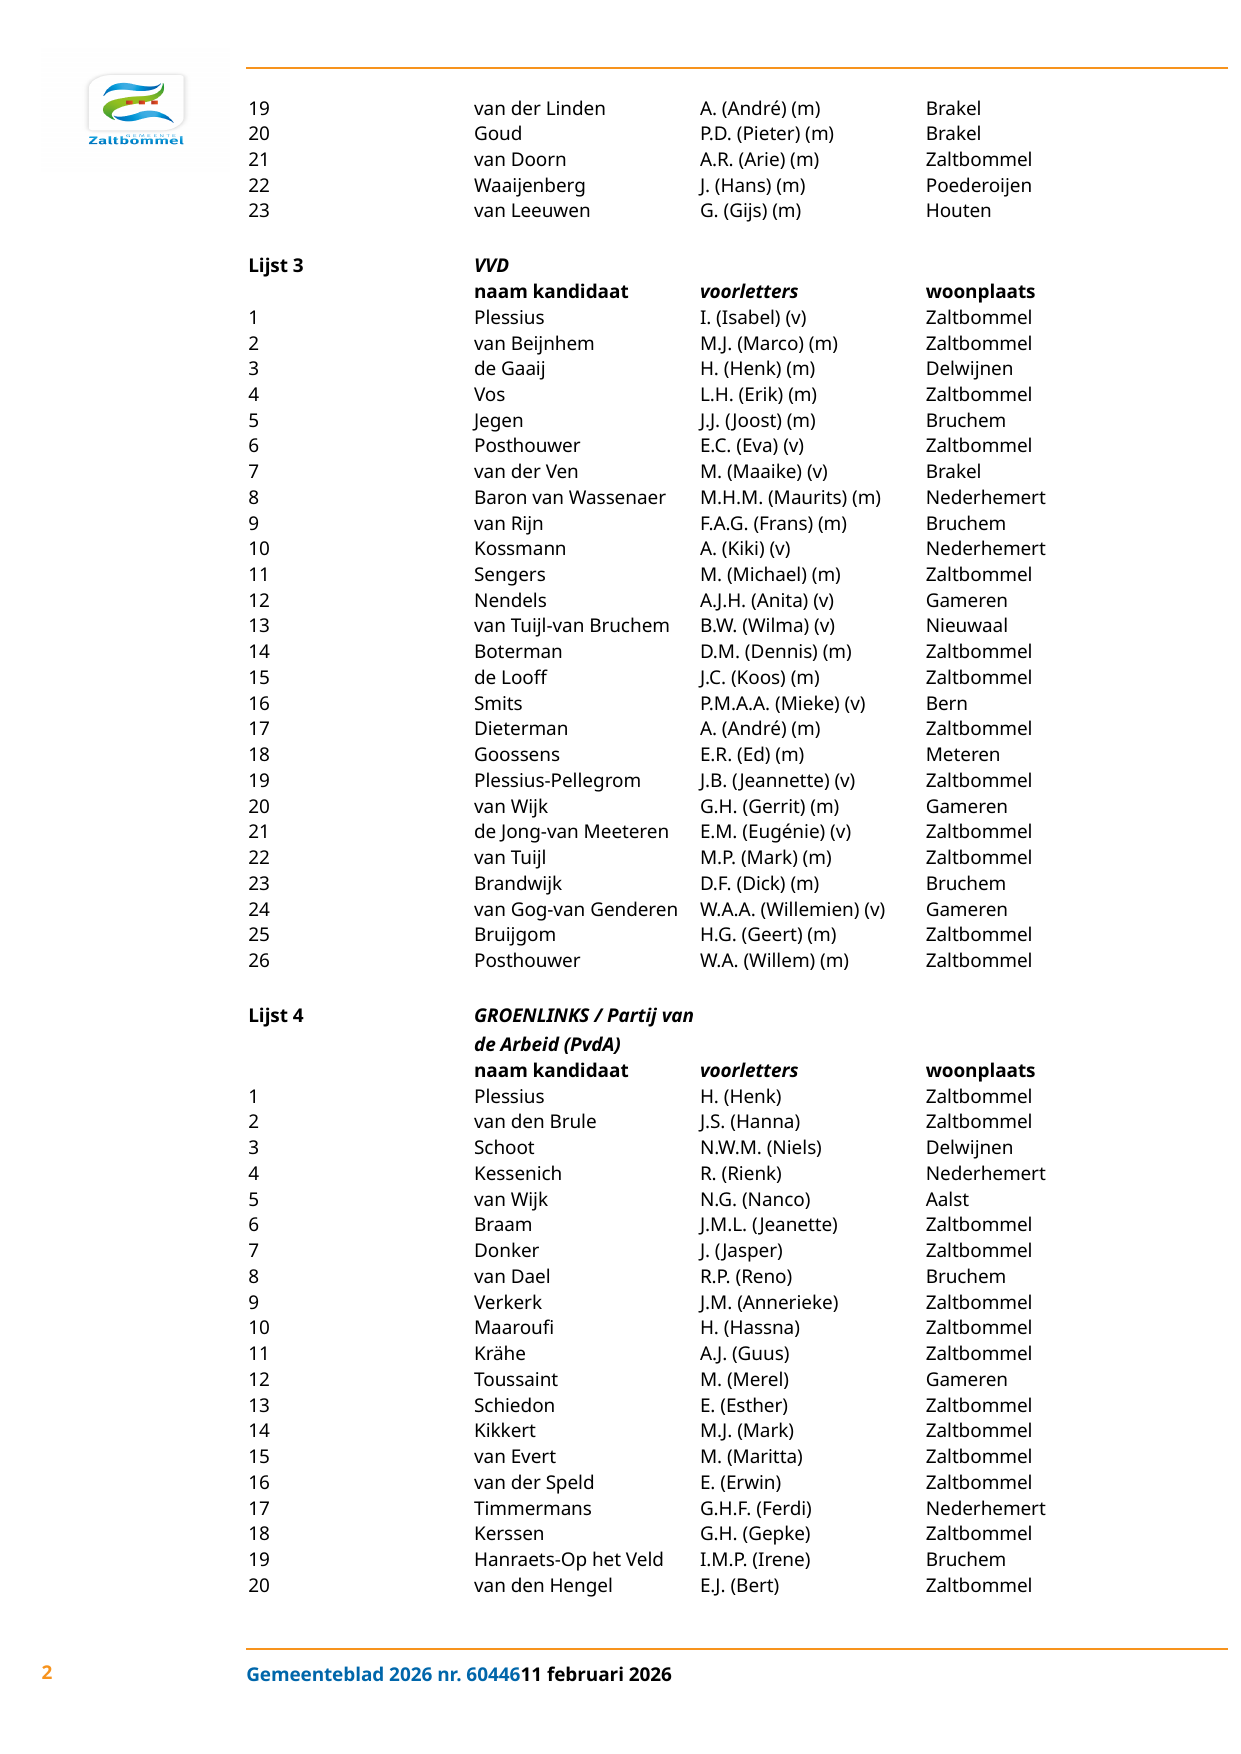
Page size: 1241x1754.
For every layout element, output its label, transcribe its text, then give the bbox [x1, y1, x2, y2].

table_cell 15 [248, 1443, 474, 1469]
table_cell Zaltbommel [926, 1109, 1152, 1134]
table_cell R.P. (Reno) [700, 1263, 926, 1289]
table_cell W.A. (Willem) (m) [700, 947, 926, 973]
table_cell Plessius [474, 304, 700, 330]
table_cell M.J. (Marco) (m) [700, 330, 926, 355]
table_cell E. (Esther) [700, 1392, 926, 1417]
table_cell Bruchem [926, 1263, 1152, 1289]
table_cell A. (André) (m) [700, 716, 926, 741]
table_cell van Gog-van Genderen [474, 896, 700, 921]
table_cell Zaltbommel [926, 1520, 1152, 1546]
table_cell Zaltbommel [926, 1418, 1152, 1443]
table_cell Schoot [474, 1135, 700, 1160]
table_cell 22 [248, 172, 474, 198]
table_cell B.W. (Wilma) (v) [700, 613, 926, 638]
table_cell 2 [248, 1109, 474, 1134]
table_cell Jegen [474, 407, 700, 433]
table_cell Zaltbommel [926, 1340, 1152, 1366]
table_cell Nederhemert [926, 484, 1152, 510]
table_cell M. (Maritta) [700, 1443, 926, 1469]
table_cell Houten [926, 198, 1152, 223]
table_cell Dieterman [474, 716, 700, 741]
table_cell Nieuwaal [926, 613, 1152, 638]
table_cell E.M. (Eugénie) (v) [700, 819, 926, 844]
table_cell G.H.F. (Ferdi) [700, 1495, 926, 1520]
table_cell J. (Hans) (m) [700, 172, 926, 198]
table_cell N.G. (Nanco) [700, 1186, 926, 1212]
table_cell Zaltbommel [926, 1083, 1152, 1109]
table_cell Gameren [926, 793, 1152, 818]
table_cell Goossens [474, 741, 700, 767]
table_cell 9 [248, 1289, 474, 1314]
table_cell J.C. (Koos) (m) [700, 664, 926, 690]
table_cell Toussaint [474, 1366, 700, 1392]
table_cell Zaltbommel [926, 1289, 1152, 1314]
table_cell Poederoijen [926, 172, 1152, 198]
table_cell naam kandidaat [474, 278, 700, 304]
table_cell de Gaaij [474, 355, 700, 381]
table_cell 9 [248, 510, 474, 536]
table_cell van den Brule [474, 1109, 700, 1134]
table_cell 21 [248, 819, 474, 844]
table_cell Zaltbommel [926, 304, 1152, 330]
table_cell J.M.L. (Jeanette) [700, 1212, 926, 1237]
table_cell E.C. (Eva) (v) [700, 433, 926, 458]
table_cell van Doorn [474, 146, 700, 172]
table_cell H. (Henk) [700, 1083, 926, 1109]
table_cell 10 [248, 536, 474, 561]
table_cell Zaltbommel [926, 1212, 1152, 1237]
table_header GROENLINKS / Partij van de Arbeid (PvdA) [474, 1002, 700, 1057]
table_cell E.R. (Ed) (m) [700, 741, 926, 767]
table_cell [926, 973, 1152, 999]
table_cell van Wijk [474, 1186, 700, 1212]
table_cell Donker [474, 1238, 700, 1263]
table_cell J.S. (Hanna) [700, 1109, 926, 1134]
table_cell de Looff [474, 664, 700, 690]
table_header Lijst 4 [248, 1002, 474, 1057]
table_cell Meteren [926, 741, 1152, 767]
table_cell Zaltbommel [926, 819, 1152, 844]
table_cell Timmermans [474, 1495, 700, 1520]
table_cell Zaltbommel [926, 1392, 1152, 1417]
table_cell Bern [926, 690, 1152, 716]
table_cell Gameren [926, 587, 1152, 613]
table_cell 3 [248, 1135, 474, 1160]
table_cell [474, 224, 700, 249]
table_cell Bruchem [926, 407, 1152, 433]
table_cell 1 [248, 1083, 474, 1109]
table_cell Nederhemert [926, 536, 1152, 561]
table_cell Zaltbommel [926, 330, 1152, 355]
table_cell 8 [248, 1263, 474, 1289]
table_cell 20 [248, 793, 474, 818]
table_cell van Leeuwen [474, 198, 700, 223]
table_cell 1 [248, 304, 474, 330]
table_cell Posthouwer [474, 433, 700, 458]
table_cell H.G. (Geert) (m) [700, 921, 926, 947]
table_header [700, 1002, 926, 1057]
table_cell 14 [248, 639, 474, 664]
table_cell 15 [248, 664, 474, 690]
table_cell Posthouwer [474, 947, 700, 973]
table_cell Boterman [474, 639, 700, 664]
table_cell 25 [248, 921, 474, 947]
table_cell de Jong-van Meeteren [474, 819, 700, 844]
table_cell [248, 973, 474, 999]
table_cell 20 [248, 1572, 474, 1598]
table_cell woonplaats [926, 278, 1152, 304]
table_cell Zaltbommel [926, 664, 1152, 690]
table_cell Braam [474, 1212, 700, 1237]
table_cell van Wijk [474, 793, 700, 818]
table_cell Delwijnen [926, 1135, 1152, 1160]
table_cell 2 [248, 330, 474, 355]
table_cell 17 [248, 716, 474, 741]
table_cell 18 [248, 1520, 474, 1546]
table_cell 23 [248, 870, 474, 896]
table_cell J. (Jasper) [700, 1238, 926, 1263]
table_cell 12 [248, 587, 474, 613]
table_cell Nederhemert [926, 1160, 1152, 1186]
table_cell Kossmann [474, 536, 700, 561]
table_cell M. (Merel) [700, 1366, 926, 1392]
table_cell 19 [248, 767, 474, 793]
table_cell G.H. (Gerrit) (m) [700, 793, 926, 818]
table_cell Zaltbommel [926, 947, 1152, 973]
table_cell D.F. (Dick) (m) [700, 870, 926, 896]
table_cell Gameren [926, 1366, 1152, 1392]
table_cell Sengers [474, 561, 700, 587]
table_cell Krähe [474, 1340, 700, 1366]
table_cell J.J. (Joost) (m) [700, 407, 926, 433]
table_cell Zaltbommel [926, 1315, 1152, 1340]
table_cell F.A.G. (Frans) (m) [700, 510, 926, 536]
table_cell Brakel [926, 121, 1152, 146]
table_cell W.A.A. (Willemien) (v) [700, 896, 926, 921]
table_cell I.M.P. (Irene) [700, 1546, 926, 1572]
table_cell M.H.M. (Maurits) (m) [700, 484, 926, 510]
table_cell [248, 1057, 474, 1083]
table_cell A.J.H. (Anita) (v) [700, 587, 926, 613]
table_cell 7 [248, 458, 474, 484]
picture [41, 47, 231, 172]
table_cell Bruijgom [474, 921, 700, 947]
table_cell Zaltbommel [926, 146, 1152, 172]
table_cell van der Linden [474, 95, 700, 121]
table_cell 4 [248, 1160, 474, 1186]
table_header [700, 253, 926, 278]
table_cell P.D. (Pieter) (m) [700, 121, 926, 146]
table_cell N.W.M. (Niels) [700, 1135, 926, 1160]
table_cell 4 [248, 381, 474, 407]
table_cell 13 [248, 1392, 474, 1417]
table_cell Bruchem [926, 870, 1152, 896]
table_cell H. (Henk) (m) [700, 355, 926, 381]
table_cell [248, 224, 474, 249]
table_cell A. (André) (m) [700, 95, 926, 121]
table_cell 19 [248, 95, 474, 121]
table_cell M. (Michael) (m) [700, 561, 926, 587]
table_cell 19 [248, 1546, 474, 1572]
table_header VVD [474, 253, 700, 278]
table_cell Zaltbommel [926, 381, 1152, 407]
table_cell 26 [248, 947, 474, 973]
table_cell Vos [474, 381, 700, 407]
table_cell [700, 224, 926, 249]
table_cell Delwijnen [926, 355, 1152, 381]
table_cell 6 [248, 433, 474, 458]
table_cell Gameren [926, 896, 1152, 921]
table_cell Zaltbommel [926, 1469, 1152, 1495]
table_header Lijst 3 [248, 253, 474, 278]
table_cell M. (Maaike) (v) [700, 458, 926, 484]
table_cell van Tuijl [474, 844, 700, 870]
table_cell A.R. (Arie) (m) [700, 146, 926, 172]
table_cell 3 [248, 355, 474, 381]
table_cell Plessius [474, 1083, 700, 1109]
table_cell van Beijnhem [474, 330, 700, 355]
table_cell I. (Isabel) (v) [700, 304, 926, 330]
table_cell [474, 973, 700, 999]
table_cell 5 [248, 1186, 474, 1212]
table_cell [700, 973, 926, 999]
table_cell 8 [248, 484, 474, 510]
table_cell 20 [248, 121, 474, 146]
table_cell Goud [474, 121, 700, 146]
table_cell Aalst [926, 1186, 1152, 1212]
table_cell Bruchem [926, 510, 1152, 536]
table_cell 11 [248, 561, 474, 587]
table_cell Zaltbommel [926, 1238, 1152, 1263]
table_cell Brakel [926, 95, 1152, 121]
table_cell 16 [248, 1469, 474, 1495]
table_cell Brakel [926, 458, 1152, 484]
table_cell woonplaats [926, 1057, 1152, 1083]
table_cell [248, 278, 474, 304]
table_cell P.M.A.A. (Mieke) (v) [700, 690, 926, 716]
table_cell Zaltbommel [926, 433, 1152, 458]
table_cell 14 [248, 1418, 474, 1443]
table_cell J.B. (Jeannette) (v) [700, 767, 926, 793]
table_cell J.M. (Annerieke) [700, 1289, 926, 1314]
table_cell [926, 224, 1152, 249]
table_cell Zaltbommel [926, 561, 1152, 587]
table_cell Nederhemert [926, 1495, 1152, 1520]
table_cell G. (Gijs) (m) [700, 198, 926, 223]
table_cell van der Ven [474, 458, 700, 484]
table_cell voorletters [700, 278, 926, 304]
table_cell M.J. (Mark) [700, 1418, 926, 1443]
table_cell van Evert [474, 1443, 700, 1469]
table_cell Kerssen [474, 1520, 700, 1546]
table_cell Brandwijk [474, 870, 700, 896]
table_cell 7 [248, 1238, 474, 1263]
table_cell 13 [248, 613, 474, 638]
table_cell E.J. (Bert) [700, 1572, 926, 1598]
table_cell R. (Rienk) [700, 1160, 926, 1186]
table_cell Nendels [474, 587, 700, 613]
table_cell Waaijenberg [474, 172, 700, 198]
table_cell van Dael [474, 1263, 700, 1289]
table_header [926, 253, 1152, 278]
table_cell G.H. (Gepke) [700, 1520, 926, 1546]
table_cell van Tuijl-van Bruchem [474, 613, 700, 638]
table_cell Zaltbommel [926, 1572, 1152, 1598]
table_cell Hanraets-Op het Veld [474, 1546, 700, 1572]
table_cell 17 [248, 1495, 474, 1520]
table_cell D.M. (Dennis) (m) [700, 639, 926, 664]
table_cell Maaroufi [474, 1315, 700, 1340]
table_cell 22 [248, 844, 474, 870]
table_cell Zaltbommel [926, 716, 1152, 741]
table_cell Verkerk [474, 1289, 700, 1314]
table_cell 6 [248, 1212, 474, 1237]
table_cell A.J. (Guus) [700, 1340, 926, 1366]
table_cell 5 [248, 407, 474, 433]
table_cell van den Hengel [474, 1572, 700, 1598]
table_cell E. (Erwin) [700, 1469, 926, 1495]
table_cell voorletters [700, 1057, 926, 1083]
table_cell Zaltbommel [926, 1443, 1152, 1469]
table_cell 21 [248, 146, 474, 172]
table_cell Schiedon [474, 1392, 700, 1417]
table_cell Baron van Wassenaer [474, 484, 700, 510]
table_cell Zaltbommel [926, 921, 1152, 947]
table_header [926, 1002, 1152, 1057]
table_cell naam kandidaat [474, 1057, 700, 1083]
table_cell Plessius-Pellegrom [474, 767, 700, 793]
table_cell Kikkert [474, 1418, 700, 1443]
table_cell 16 [248, 690, 474, 716]
table_cell 18 [248, 741, 474, 767]
table_cell 23 [248, 198, 474, 223]
table_cell 10 [248, 1315, 474, 1340]
table_cell Zaltbommel [926, 844, 1152, 870]
table_cell 12 [248, 1366, 474, 1392]
table_cell 11 [248, 1340, 474, 1366]
table_cell Zaltbommel [926, 639, 1152, 664]
table_cell Bruchem [926, 1546, 1152, 1572]
table_cell A. (Kiki) (v) [700, 536, 926, 561]
table_cell Kessenich [474, 1160, 700, 1186]
table_cell L.H. (Erik) (m) [700, 381, 926, 407]
table_cell Zaltbommel [926, 767, 1152, 793]
table_cell M.P. (Mark) (m) [700, 844, 926, 870]
table_cell Smits [474, 690, 700, 716]
table_cell van der Speld [474, 1469, 700, 1495]
table_cell van Rijn [474, 510, 700, 536]
table_cell H. (Hassna) [700, 1315, 926, 1340]
table_cell 24 [248, 896, 474, 921]
